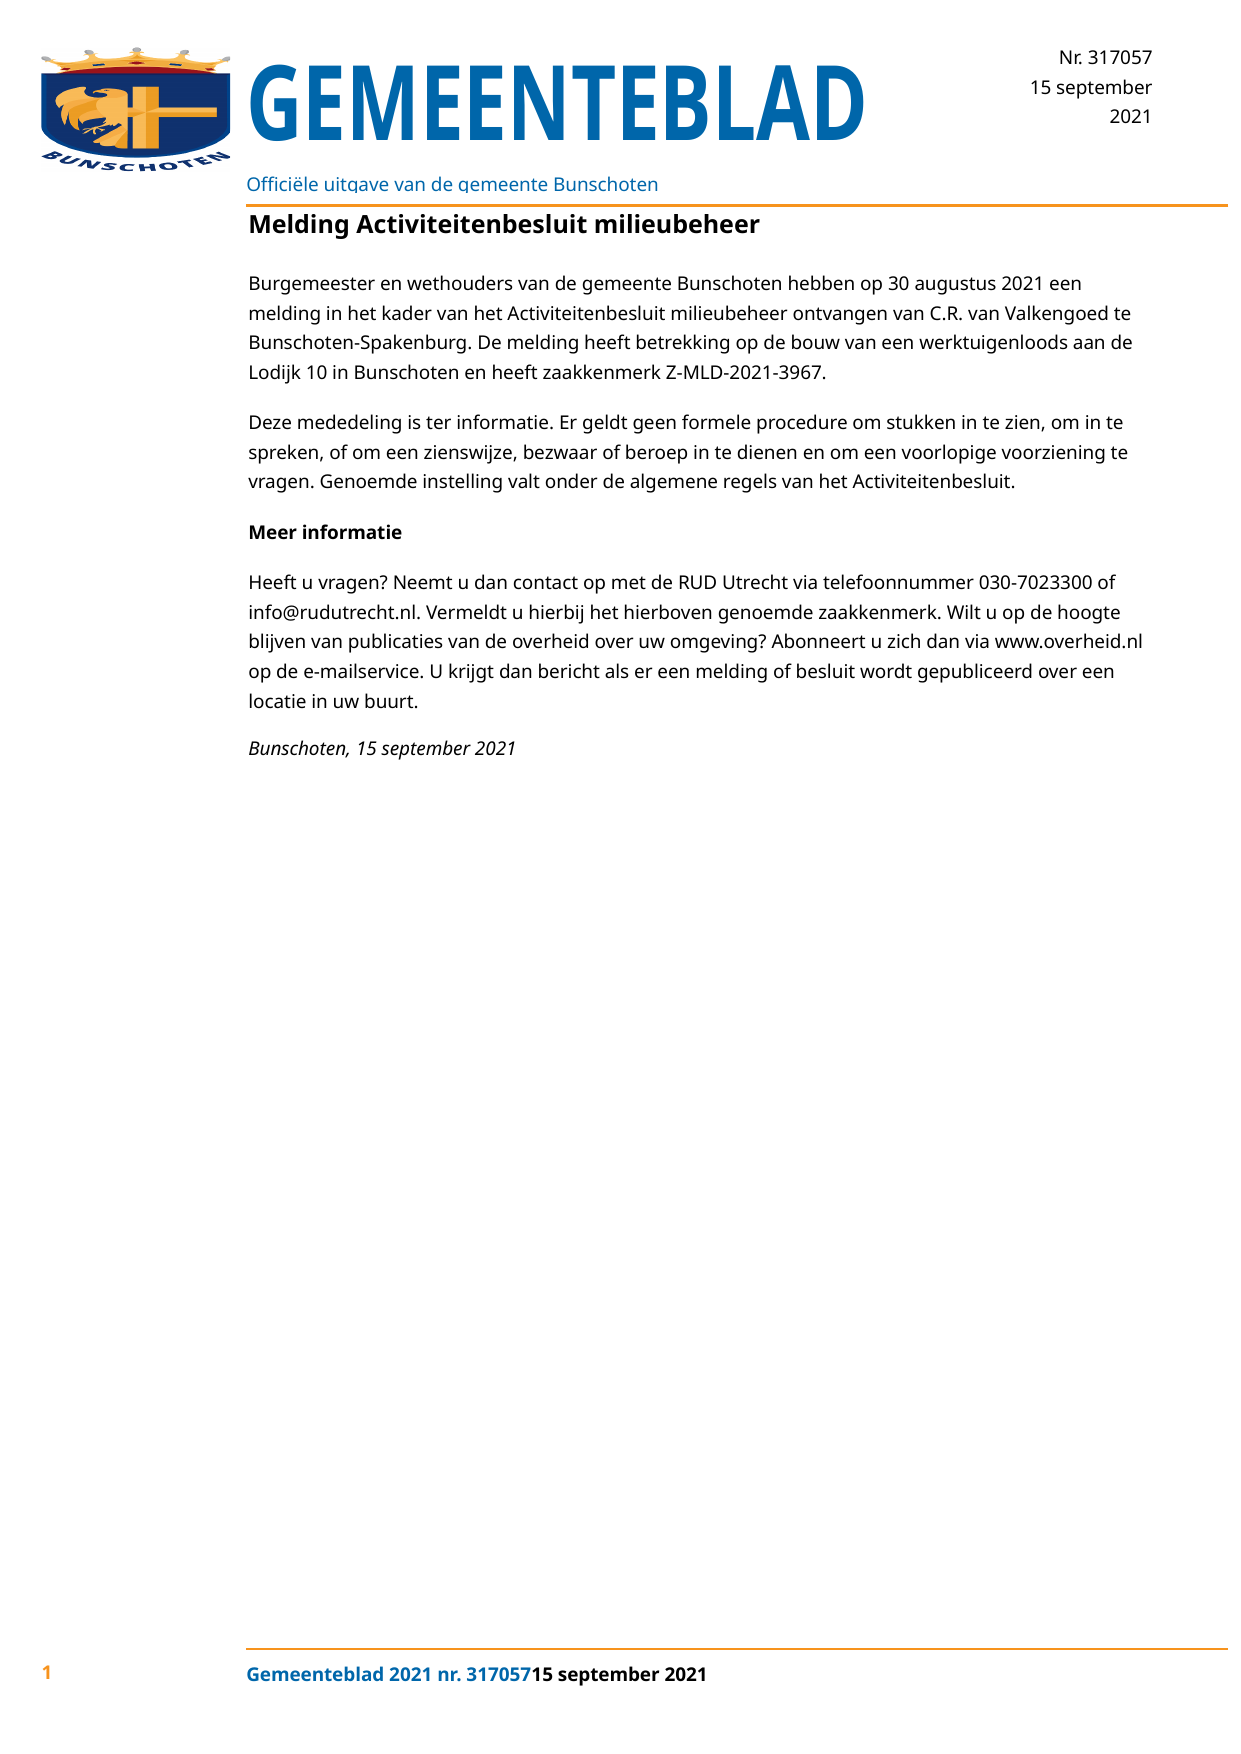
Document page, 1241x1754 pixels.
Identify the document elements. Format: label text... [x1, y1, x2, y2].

text Heeft u vragen? Neemt u dan contact op met de RUD Utrecht via telefoonnummer 030-7023300 of info@rudutrecht.nl. Vermeldt u hierbij het hierboven genoemde zaakkenmerk. Wilt u op de hoogte blijven van publicaties van de overheid over uw omgeving? Abonneert u zich dan via www.overheid.nl op de e-mailservice. U krijgt dan bericht als er een melding of besluit wordt gepubliceerd over een locatie in uw buurt. [248, 569, 1152, 713]
picture [41, 47, 231, 172]
text Burgemeester en wethouders van de gemeente Bunschoten hebben op 30 augustus 2021 een melding in het kader van het Activiteitenbesluit milieubeheer ontvangen van C.R. van Valkengoed te Bunschoten-Spakenburg. De melding heeft betrekking op de bouw van een werktuigenloods aan de Lodijk 10 in Bunschoten en heeft zaakkenmerk Z-MLD-2021-3967. [248, 270, 1152, 385]
text Meer informatie [248, 519, 1152, 545]
text Bunschoten, 15 september 2021 [248, 736, 1152, 761]
text Deze mededeling is ter informatie. Er geldt geen formele procedure om stukken in te zien, om in te spreken, of om een zienswijze, bezwaar of beroep in te dienen en om een voorlopige voorziening te vragen. Genoemde instelling valt onder de algemene regels van het Activiteitenbesluit. [248, 409, 1152, 494]
text Melding Activiteitenbesluit milieubeheer [248, 207, 1152, 241]
